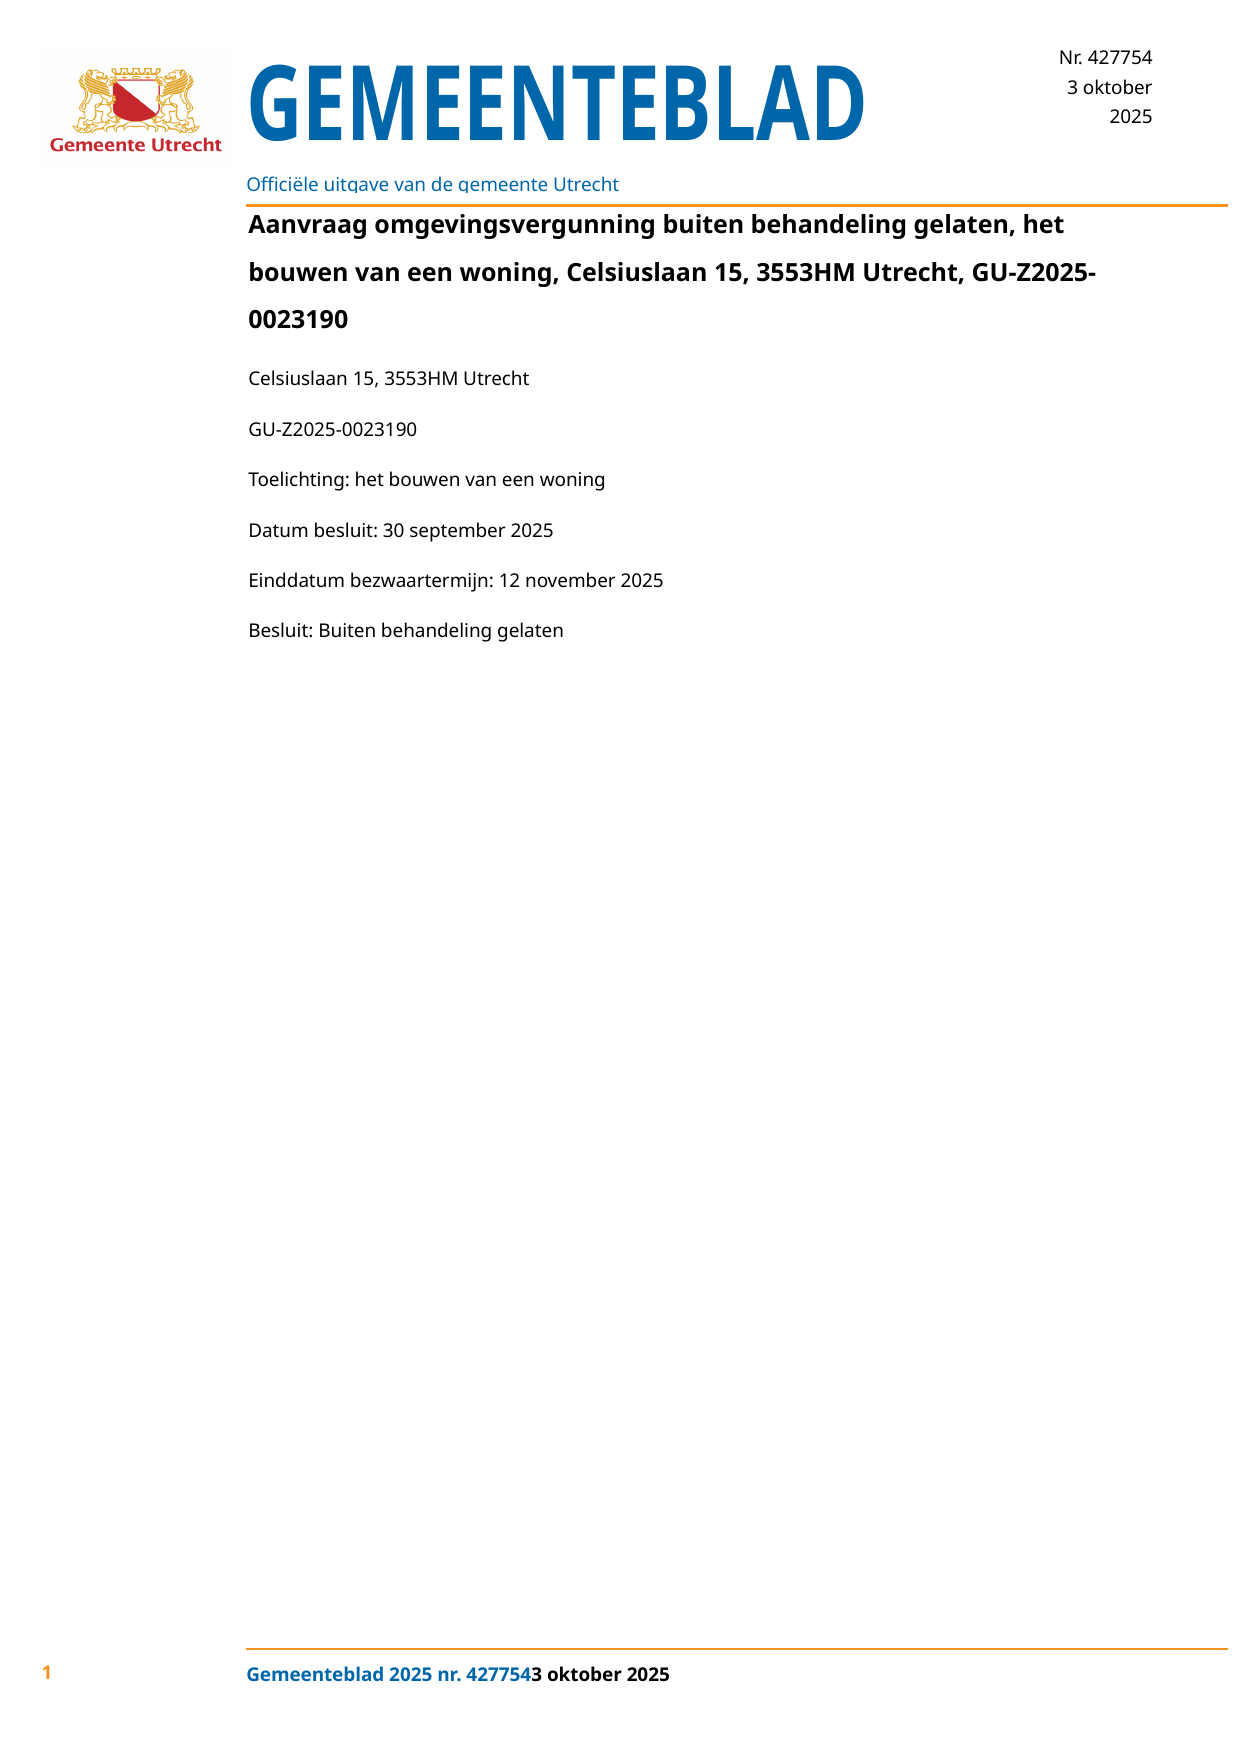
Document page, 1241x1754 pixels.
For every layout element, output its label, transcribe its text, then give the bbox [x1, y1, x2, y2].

text Besluit: Buiten behandeling gelaten [248, 618, 1152, 643]
text Aanvraag omgevingsvergunning buiten behandeling gelaten, het bouwen van een woning, Celsiuslaan 15, 3553HM Utrecht, GU-Z2025-0023190 [248, 207, 1152, 336]
text Datum besluit: 30 september 2025 [248, 517, 1152, 542]
picture [41, 47, 231, 172]
text GU-Z2025-0023190 [248, 416, 1152, 442]
text Celsiuslaan 15, 3553HM Utrecht [248, 366, 1152, 391]
text Toelichting: het bouwen van een woning [248, 466, 1152, 492]
text Einddatum bezwaartermijn: 12 november 2025 [248, 567, 1152, 593]
